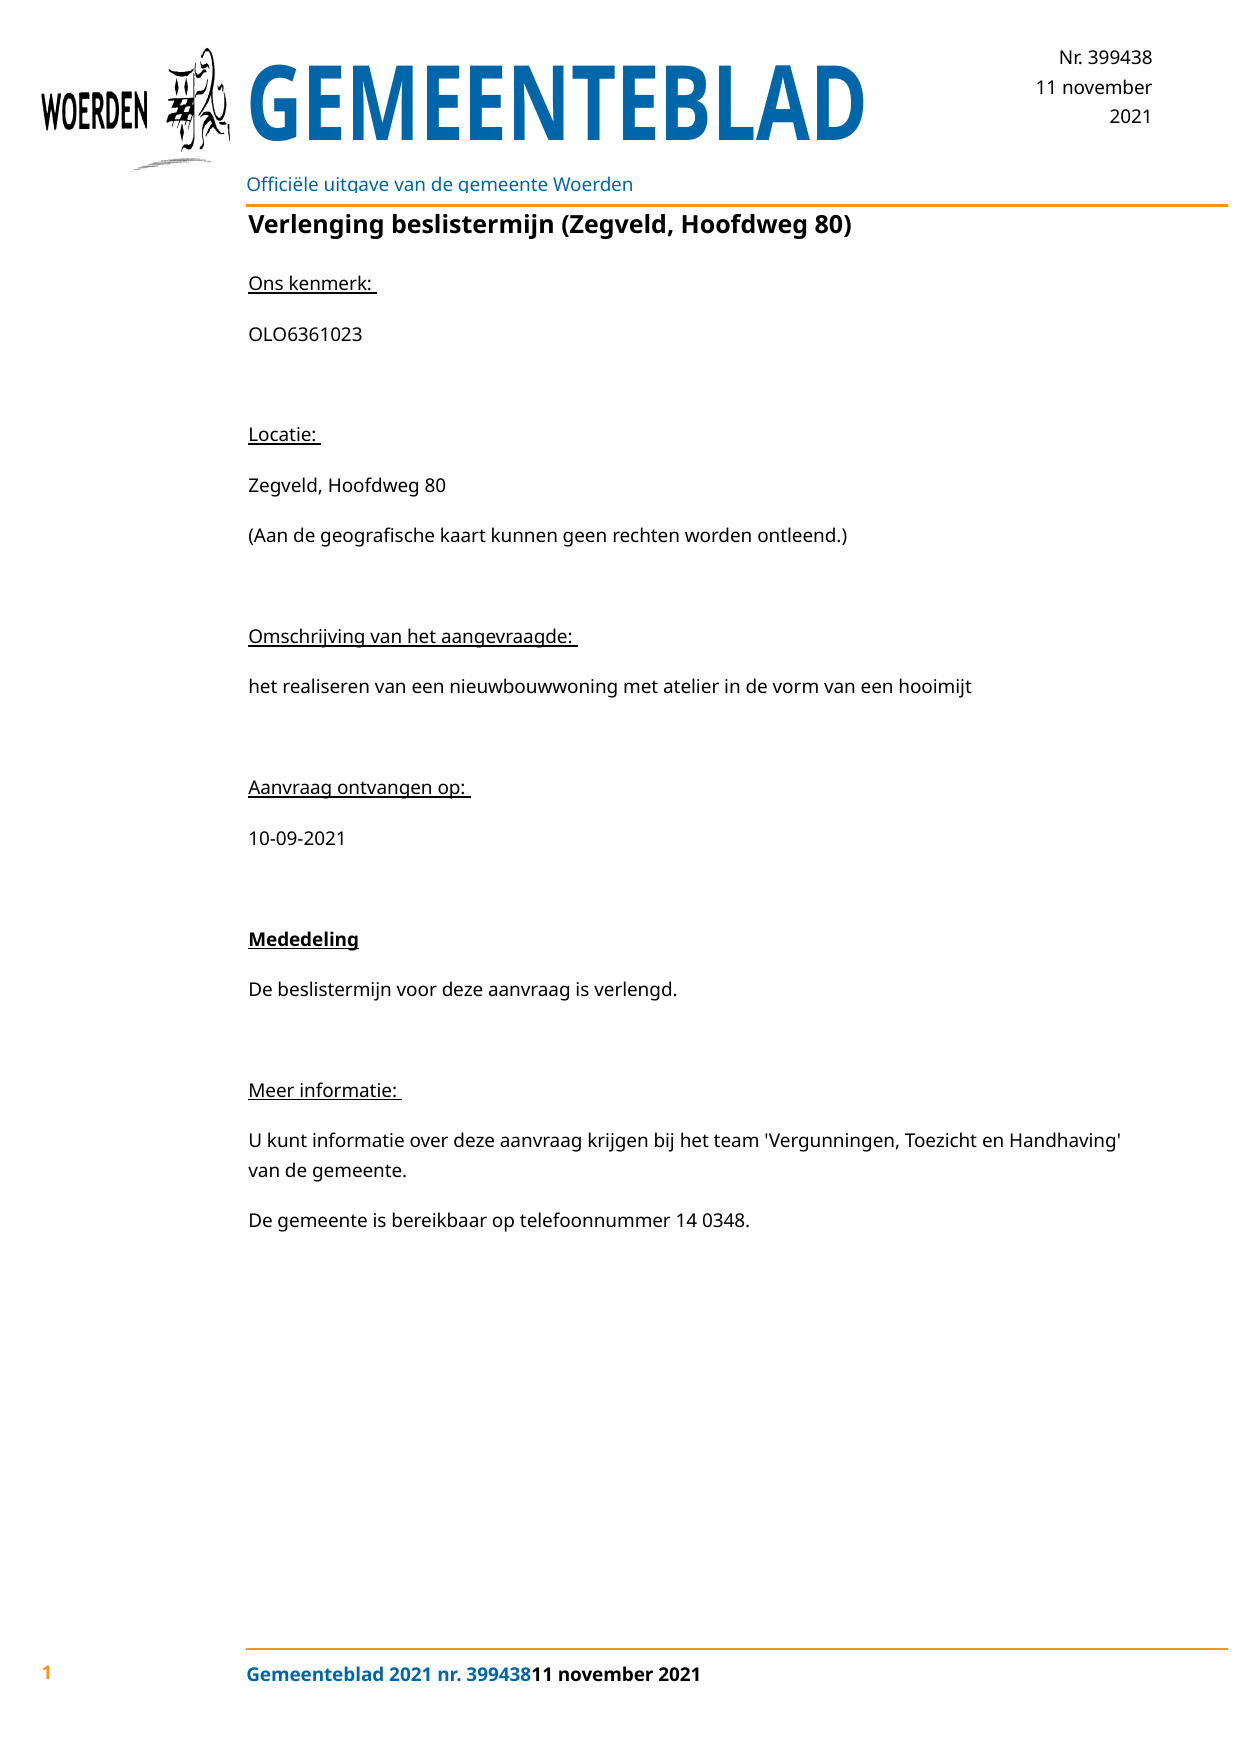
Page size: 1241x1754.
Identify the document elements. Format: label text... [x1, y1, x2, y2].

text De gemeente is bereikbaar op telefoonnummer 14 0348. [248, 1207, 1152, 1233]
text Ons kenmerk: [248, 270, 1152, 296]
text Zegveld, Hoofdweg 80 [248, 472, 1152, 498]
picture [41, 47, 231, 172]
text 10-09-2021 [248, 825, 1152, 851]
text U kunt informatie over deze aanvraag krijgen bij het team 'Vergunningen, Toezicht en Handhaving' van de gemeente. [248, 1127, 1152, 1183]
text Mededeling [248, 926, 1152, 951]
text (Aan de geografische kaart kunnen geen rechten worden ontleend.) [248, 522, 1152, 548]
text Meer informatie: [248, 1077, 1152, 1103]
text De beslistermijn voor deze aanvraag is verlengd. [248, 976, 1152, 1002]
text Omschrijving van het aangevraagde: [248, 623, 1152, 649]
text Locatie: [248, 422, 1152, 447]
text Verlenging beslistermijn (Zegveld, Hoofdweg 80) [248, 207, 1152, 241]
text Aanvraag ontvangen op: [248, 774, 1152, 800]
text het realiseren van een nieuwbouwwoning met atelier in de vorm van een hooimijt [248, 674, 1152, 699]
text OLO6361023 [248, 321, 1152, 346]
